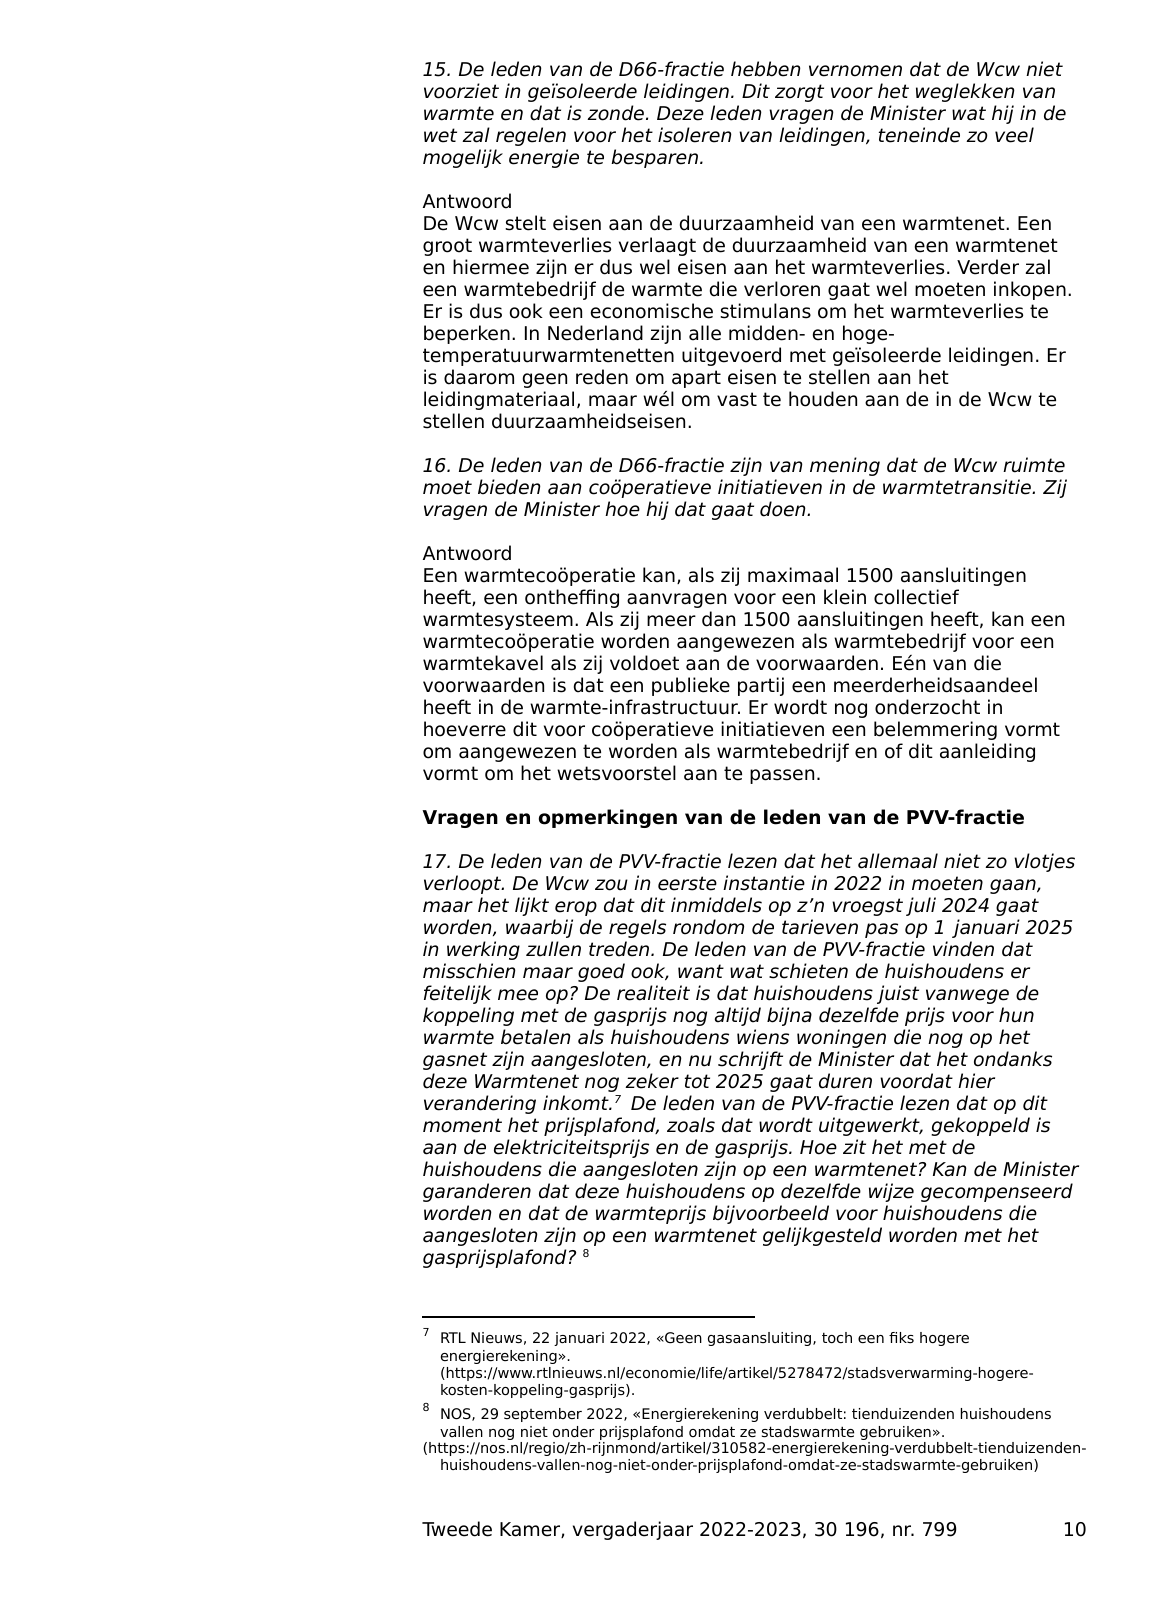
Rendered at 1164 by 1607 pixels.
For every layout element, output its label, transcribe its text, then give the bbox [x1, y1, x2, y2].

text Antwoord [422, 191, 1087, 213]
text 17. De leden van de PVV-fractie lezen dat het allemaal niet zo vlotjes verloopt. De Wcw zou in eerste instantie in 2022 in moeten gaan, maar het lijkt erop dat dit inmiddels op z’n vroegst juli 2024 gaat worden, waarbij de regels rondom de tarieven pas op 1 januari 2025 in werking zullen treden. De leden van de PVV-fractie vinden dat misschien maar goed ook, want wat schieten de huishoudens er feitelijk mee op? De realiteit is dat huishoudens juist vanwege de koppeling met de gasprijs nog altijd bijna dezelfde prijs voor hun warmte betalen als huishoudens wiens woningen die nog op het gasnet zijn aangesloten, en nu schrijft de Minister dat het ondanks deze Warmtenet nog zeker tot 2025 gaat duren voordat hier verandering inkomt. De leden van de PVV-fractie lezen dat op dit moment het prijsplafond, zoals dat wordt uitgewerkt, gekoppeld is aan de elektriciteitsprijs en de gasprijs. Hoe zit het met de huishoudens die aangesloten zijn op een warmtenet? Kan de Minister garanderen dat deze huishoudens op dezelfde wijze gecompenseerd worden en dat de warmteprijs bijvoorbeeld voor huishoudens die aangesloten zijn op een warmtenet gelijkgesteld worden met het gasprijsplafond? [422, 851, 1087, 1269]
subtitle Vragen en opmerkingen van de leden van de PVV-fractie [422, 807, 1087, 829]
text 16. De leden van de D66-fractie zijn van mening dat de Wcw ruimte moet bieden aan coöperatieve initiatieven in de warmtetransitie. Zij vragen de Minister hoe hij dat gaat doen. [422, 455, 1087, 521]
text De Wcw stelt eisen aan de duurzaamheid van een warmtenet. Een groot warmteverlies verlaagt de duurzaamheid van een warmtenet en hiermee zijn er dus wel eisen aan het warmteverlies. Verder zal een warmtebedrijf de warmte die verloren gaat wel moeten inkopen. Er is dus ook een economische stimulans om het warmteverlies te beperken. In Nederland zijn alle midden- en hoge-temperatuurwarmtenetten uitgevoerd met geïsoleerde leidingen. Er is daarom geen reden om apart eisen te stellen aan het leidingmateriaal, maar wél om vast te houden aan de in de Wcw te stellen duurzaamheidseisen. [422, 213, 1087, 433]
text (https://nos.nl/regio/zh-rijnmond/artikel/310582-energierekening-verdubbelt-tienduizenden-huishoudens-vallen-nog-niet-onder-prijsplafond-omdat-ze-stadswarmte-gebruiken) [422, 1441, 1087, 1474]
text Een warmtecoöperatie kan, als zij maximaal 1500 aansluitingen heeft, een ontheffing aanvragen voor een klein collectief warmtesysteem. Als zij meer dan 1500 aansluitingen heeft, kan een warmtecoöperatie worden aangewezen als warmtebedrijf voor een warmtekavel als zij voldoet aan de voorwaarden. Eén van die voorwaarden is dat een publieke partij een meerderheidsaandeel heeft in de warmte-infrastructuur. Er wordt nog onderzocht in hoeverre dit voor coöperatieve initiatieven een belemmering vormt om aangewezen te worden als warmtebedrijf en of dit aanleiding vormt om het wetsvoorstel aan te passen. [422, 565, 1087, 785]
text Antwoord [422, 543, 1087, 565]
text RTL Nieuws, 22 januari 2022, «Geen gasaansluiting, toch een fiks hogere energierekening». (https://www.rtlnieuws.nl/economie/life/artikel/5278472/stadsverwarming-hogere-kosten-koppeling-gasprijs). [422, 1326, 1087, 1399]
text 15. De leden van de D66-fractie hebben vernomen dat de Wcw niet voorziet in geïsoleerde leidingen. Dit zorgt voor het weglekken van warmte en dat is zonde. Deze leden vragen de Minister wat hij in de wet zal regelen voor het isoleren van leidingen, teneinde zo veel mogelijk energie te besparen. [422, 59, 1087, 169]
text NOS, 29 september 2022, «Energierekening verdubbelt: tienduizenden huishoudens vallen nog niet onder prijsplafond omdat ze stadswarmte gebruiken». [422, 1402, 1087, 1441]
